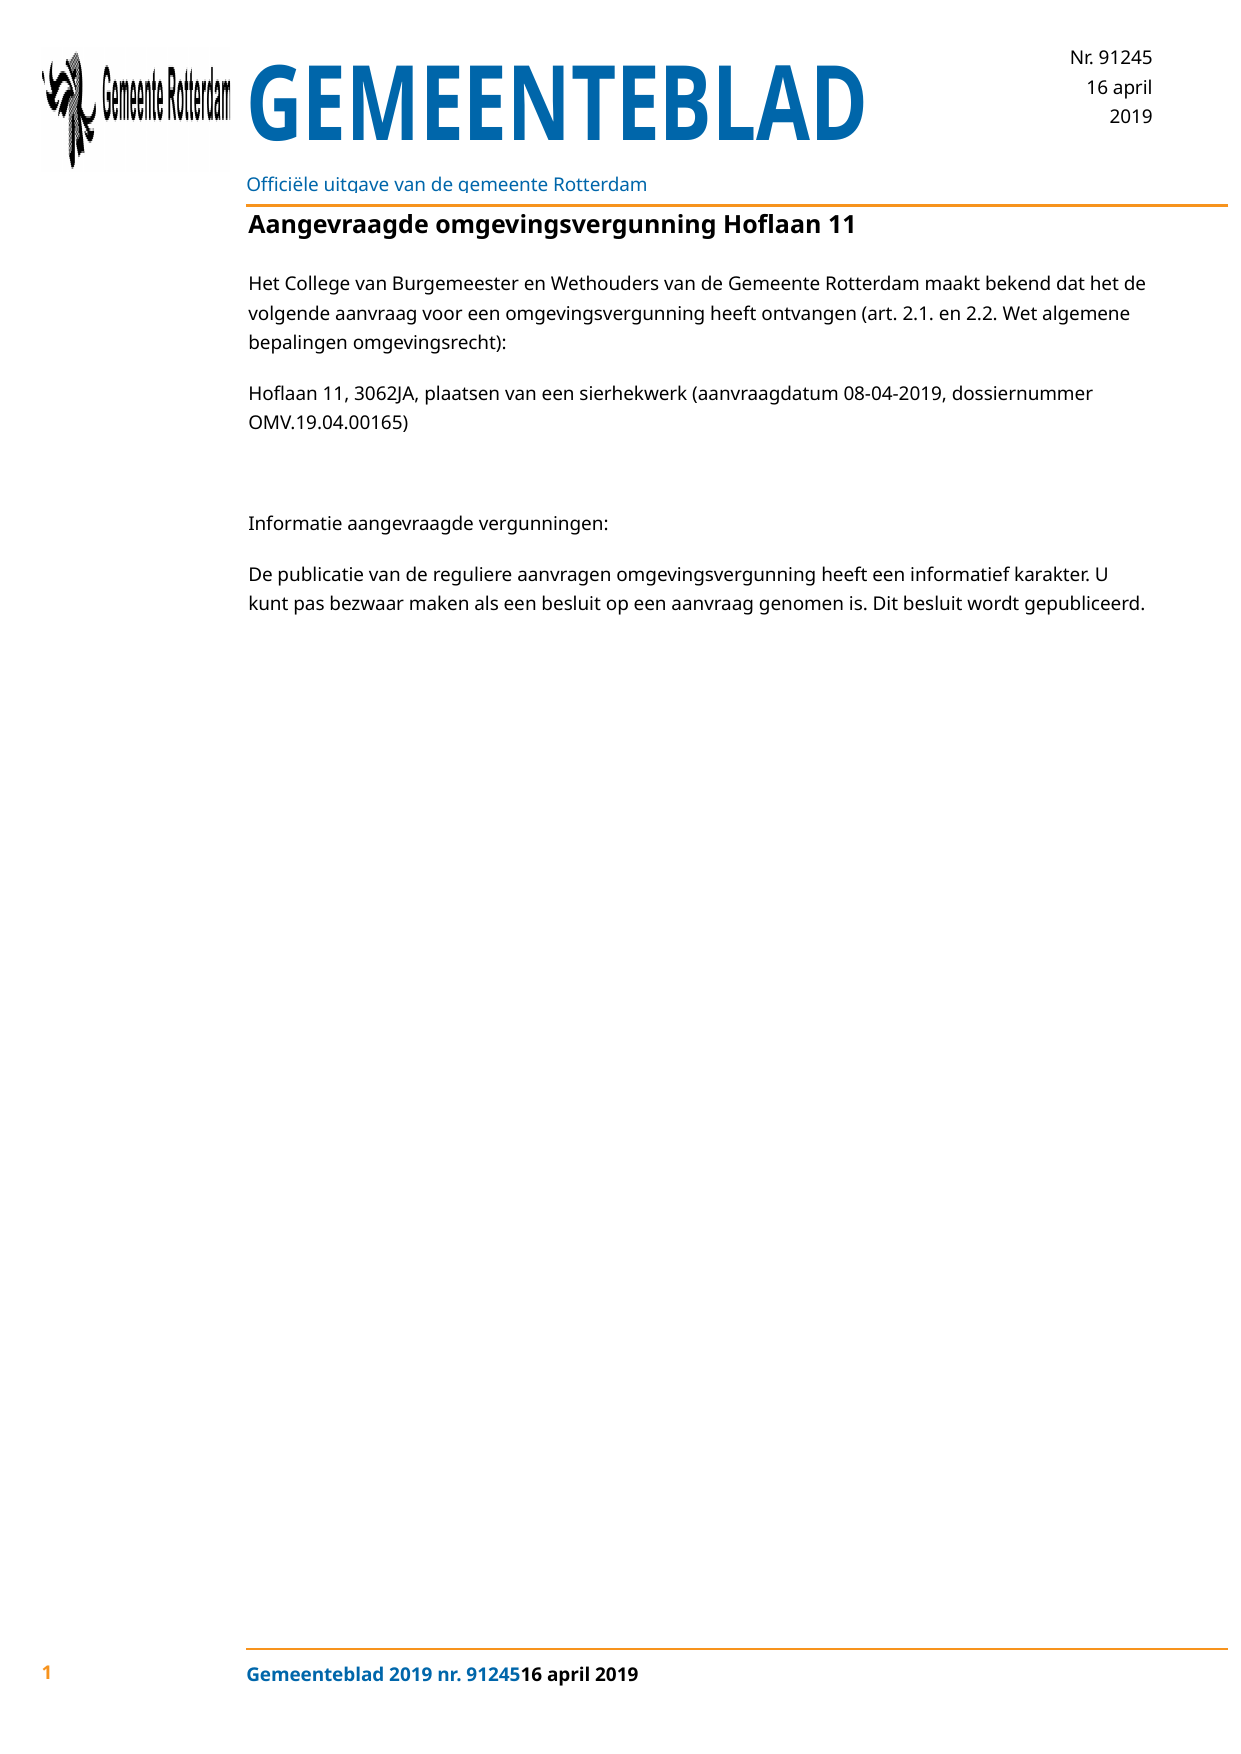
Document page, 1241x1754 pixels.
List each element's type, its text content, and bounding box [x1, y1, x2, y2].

text Het College van Burgemeester en Wethouders van de Gemeente Rotterdam maakt bekend dat het de volgende aanvraag voor een omgevingsvergunning heeft ontvangen (art. 2.1. en 2.2. Wet algemene bepalingen omgevingsrecht): [248, 270, 1152, 355]
picture [41, 47, 231, 172]
text Aangevraagde omgevingsvergunning Hoflaan 11 [248, 207, 1152, 241]
text Hoflaan 11, 3062JA, plaatsen van een sierhekwerk (aanvraagdatum 08-04-2019, dossiernummer OMV.19.04.00165) [248, 380, 1152, 435]
text De publicatie van de reguliere aanvragen omgevingsvergunning heeft een informatief karakter. U kunt pas bezwaar maken als een besluit op een aanvraag genomen is. Dit besluit wordt gepubliceerd. [248, 561, 1152, 616]
text Informatie aangevraagde vergunningen: [248, 510, 1152, 536]
